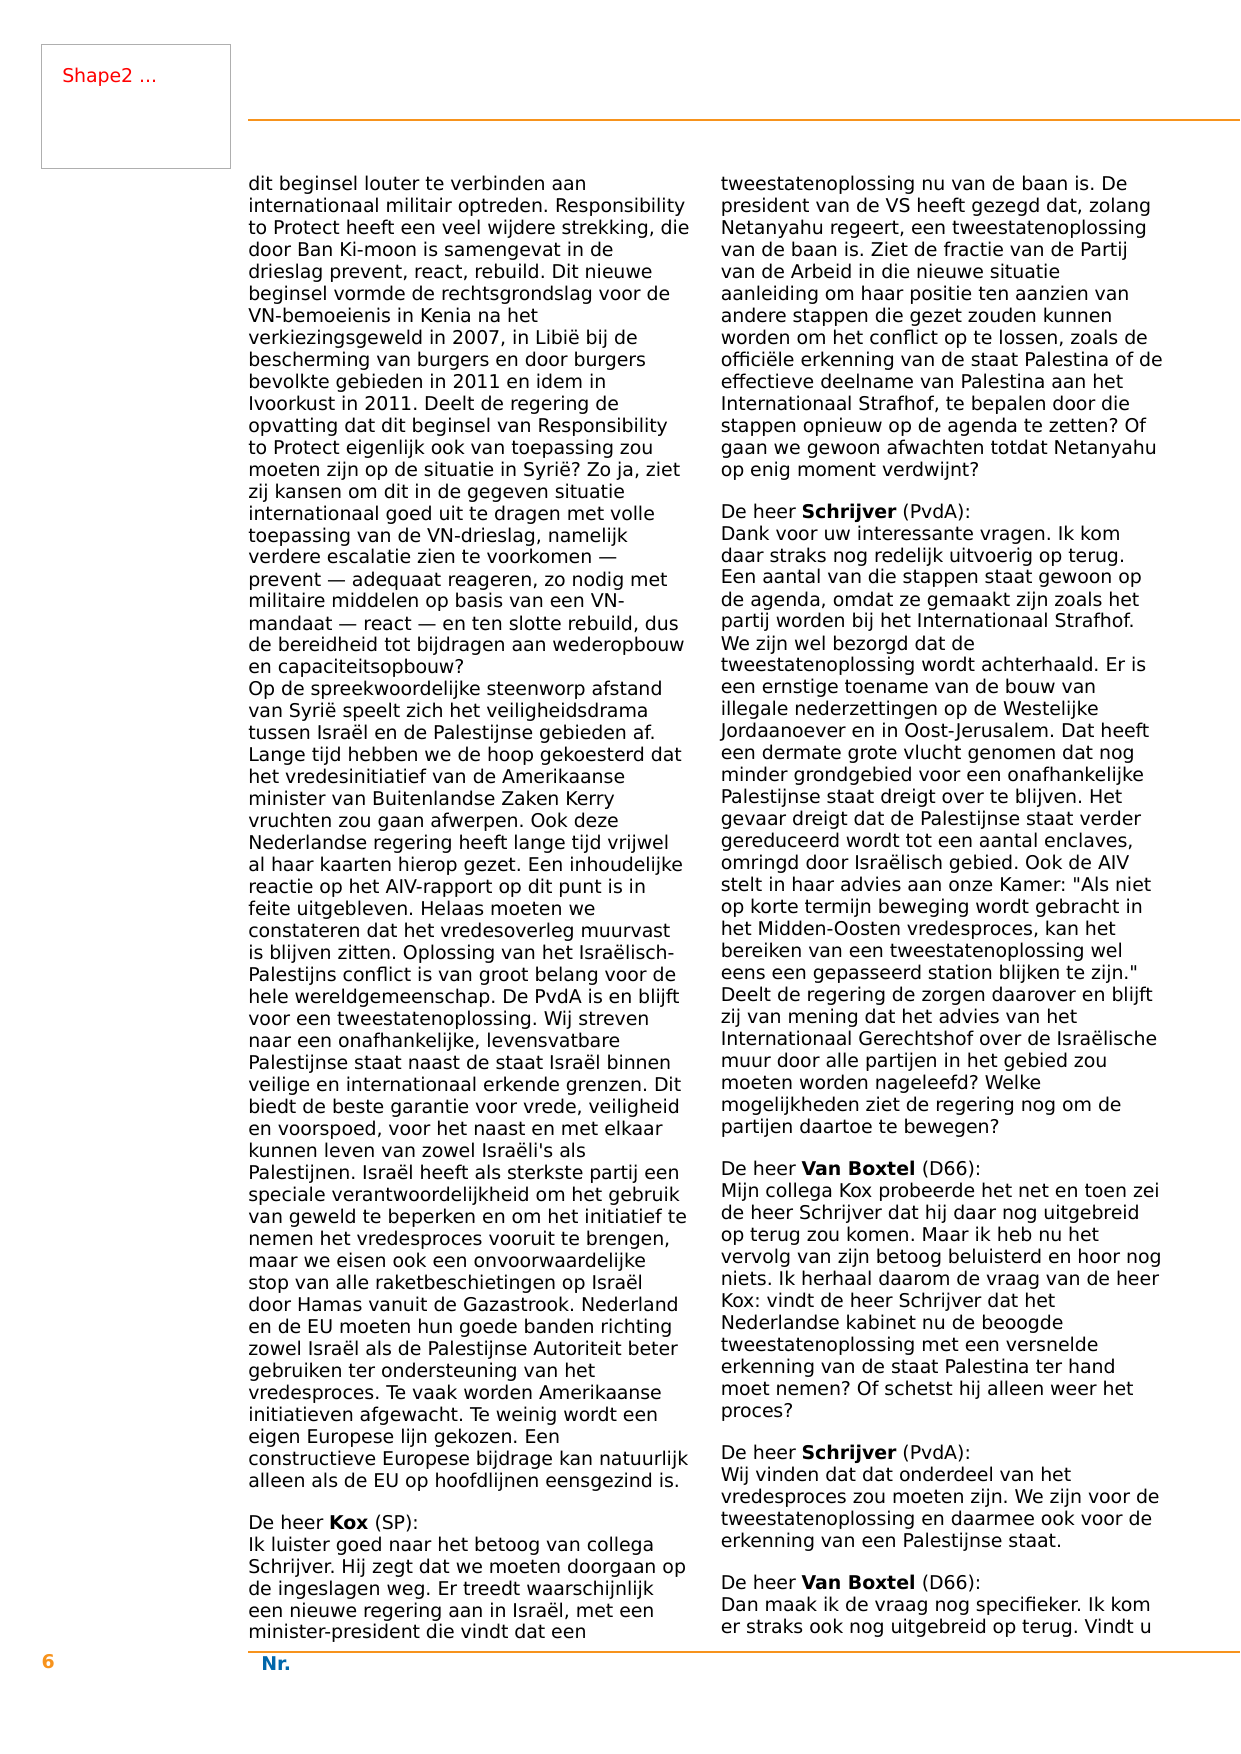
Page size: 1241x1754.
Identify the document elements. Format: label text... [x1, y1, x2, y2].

text Dan maak ik de vraag nog specifieker. Ik kom er straks ook nog uitgebreid op terug. Vindt u [721, 1593, 1163, 1637]
text Dank voor uw interessante vragen. Ik kom daar straks nog redelijk uitvoerig op terug. Een aantal van die stappen staat gewoon op de agenda, omdat ze gemaakt zijn zoals het partij worden bij het Internationaal Strafhof. [721, 522, 1163, 632]
text De heer Schrijver (PvdA): [721, 501, 1163, 522]
text Wij vinden dat dat onderdeel van het vredesproces zou moeten zijn. We zijn voor de tweestatenoplossing en daarmee ook voor de erkenning van een Palestijnse staat. [721, 1464, 1163, 1552]
text Op de spreekwoordelijke steenworp afstand van Syrië speelt zich het veiligheidsdrama tussen Israël en de Palestijnse gebieden af. Lange tijd hebben we de hoop gekoesterd dat het vredesinitiatief van de Amerikaanse minister van Buitenlandse Zaken Kerry vruchten zou gaan afwerpen. Ook deze Nederlandse regering heeft lange tijd vrijwel al haar kaarten hierop gezet. Een inhoudelijke reactie op het AIV-rapport op dit punt is in feite uitgebleven. Helaas moeten we constateren dat het vredesoverleg muurvast is blijven zitten. Oplossing van het Israëlisch-Palestijns conflict is van groot belang voor de hele wereldgemeenschap. De PvdA is en blijft voor een tweestatenoplossing. Wij streven naar een onafhankelijke, levensvatbare Palestijnse staat naast de staat Israël binnen veilige en internationaal erkende grenzen. Dit biedt de beste garantie voor vrede, veiligheid en voorspoed, voor het naast en met elkaar kunnen leven van zowel Israëli's als Palestijnen. Israël heeft als sterkste partij een speciale verantwoordelijkheid om het gebruik van geweld te beperken en om het initiatief te nemen het vredesproces vooruit te brengen, maar we eisen ook een onvoorwaardelijke stop van alle raketbeschietingen op Israël door Hamas vanuit de Gazastrook. Nederland en de EU moeten hun goede banden richting zowel Israël als de Palestijnse Autoriteit beter gebruiken ter ondersteuning van het vredesproces. Te vaak worden Amerikaanse initiatieven afgewacht. Te weinig wordt een eigen Europese lijn gekozen. Een constructieve Europese bijdrage kan natuurlijk alleen als de EU op hoofdlijnen eensgezind is. [248, 678, 691, 1492]
text De heer Van Boxtel (D66): [721, 1572, 1163, 1593]
text We zijn wel bezorgd dat de tweestatenoplossing wordt achterhaald. Er is een ernstige toename van de bouw van illegale nederzettingen op de Westelijke Jordaanoever en in Oost-Jerusalem. Dat heeft een dermate grote vlucht genomen dat nog minder grondgebied voor een onafhankelijke Palestijnse staat dreigt over te blijven. Het gevaar dreigt dat de Palestijnse staat verder gereduceerd wordt tot een aantal enclaves, omringd door Israëlisch gebied. Ook de AIV stelt in haar advies aan onze Kamer: "Als niet op korte termijn beweging wordt gebracht in het Midden-Oosten vredesproces, kan het bereiken van een tweestatenoplossing wel eens een gepasseerd station blijken te zijn." Deelt de regering de zorgen daarover en blijft zij van mening dat het advies van het Internationaal Gerechtshof over de Israëlische muur door alle partijen in het gebied zou moeten worden nageleefd? Welke mogelijkheden ziet de regering nog om de partijen daartoe te bewegen? [721, 632, 1163, 1138]
text Ik luister goed naar het betoog van collega Schrijver. Hij zegt dat we moeten doorgaan op de ingeslagen weg. Er treedt waarschijnlijk een nieuwe regering aan in Israël, met een minister-president die vindt dat een [248, 1533, 691, 1643]
text dit beginsel louter te verbinden aan internationaal militair optreden. Responsibility to Protect heeft een veel wijdere strekking, die door Ban Ki-moon is samengevat in de drieslag prevent, react, rebuild. Dit nieuwe beginsel vormde de rechtsgrondslag voor de VN-bemoeienis in Kenia na het verkiezingsgeweld in 2007, in Libië bij de bescherming van burgers en door burgers bevolkte gebieden in 2011 en idem in Ivoorkust in 2011. Deelt de regering de opvatting dat dit beginsel van Responsibility to Protect eigenlijk ook van toepassing zou moeten zijn op de situatie in Syrië? Zo ja, ziet zij kansen om dit in de gegeven situatie internationaal goed uit te dragen met volle toepassing van de VN-drieslag, namelijk verdere escalatie zien te voorkomen — prevent — adequaat reageren, zo nodig met militaire middelen op basis van een VN-mandaat — react — en ten slotte rebuild, dus de bereidheid tot bijdragen aan wederopbouw en capaciteitsopbouw? [248, 173, 691, 678]
text Mijn collega Kox probeerde het net en toen zei de heer Schrijver dat hij daar nog uitgebreid op terug zou komen. Maar ik heb nu het vervolg van zijn betoog beluisterd en hoor nog niets. Ik herhaal daarom de vraag van de heer Kox: vindt de heer Schrijver dat het Nederlandse kabinet nu de beoogde tweestatenoplossing met een versnelde erkenning van de staat Palestina ter hand moet nemen? Of schetst hij alleen weer het proces? [721, 1180, 1163, 1422]
text De heer Van Boxtel (D66): [721, 1158, 1163, 1180]
text tweestatenoplossing nu van de baan is. De president van de VS heeft gezegd dat, zolang Netanyahu regeert, een tweestatenoplossing van de baan is. Ziet de fractie van de Partij van de Arbeid in die nieuwe situatie aanleiding om haar positie ten aanzien van andere stappen die gezet zouden kunnen worden om het conflict op te lossen, zoals de officiële erkenning van de staat Palestina of de effectieve deelname van Palestina aan het Internationaal Strafhof, te bepalen door die stappen opnieuw op de agenda te zetten? Of gaan we gewoon afwachten totdat Netanyahu op enig moment verdwijnt? [721, 173, 1163, 481]
text De heer Kox (SP): [248, 1512, 691, 1533]
text De heer Schrijver (PvdA): [721, 1442, 1163, 1464]
